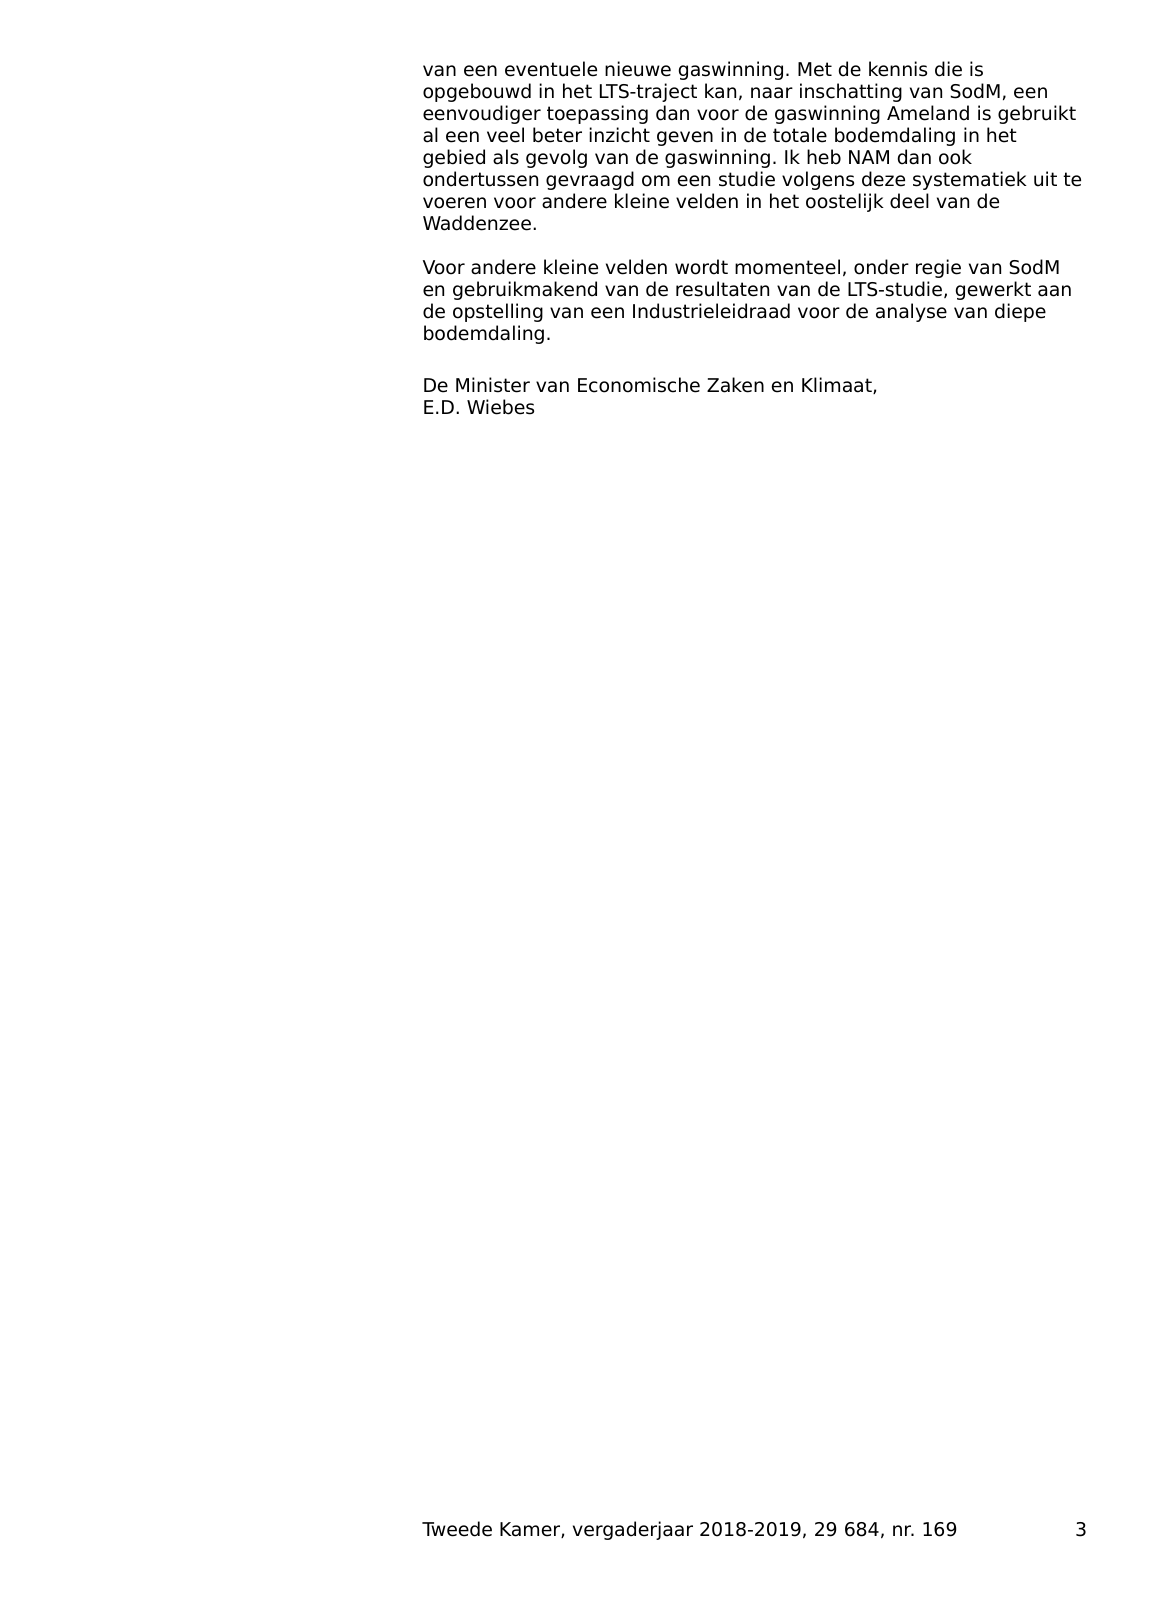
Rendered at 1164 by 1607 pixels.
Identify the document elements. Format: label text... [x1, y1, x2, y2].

text De Minister van Economische Zaken en Klimaat, E.D. Wiebes [422, 375, 1087, 419]
text van een eventuele nieuwe gaswinning. Met de kennis die is opgebouwd in het LTS-traject kan, naar inschatting van SodM, een eenvoudiger toepassing dan voor de gaswinning Ameland is gebruikt al een veel beter inzicht geven in de totale bodemdaling in het gebied als gevolg van de gaswinning. Ik heb NAM dan ook ondertussen gevraagd om een studie volgens deze systematiek uit te voeren voor andere kleine velden in het oostelijk deel van de Waddenzee. [422, 59, 1087, 235]
text Voor andere kleine velden wordt momenteel, onder regie van SodM en gebruikmakend van de resultaten van de LTS-studie, gewerkt aan de opstelling van een Industrieleidraad voor de analyse van diepe bodemdaling. [422, 257, 1087, 345]
